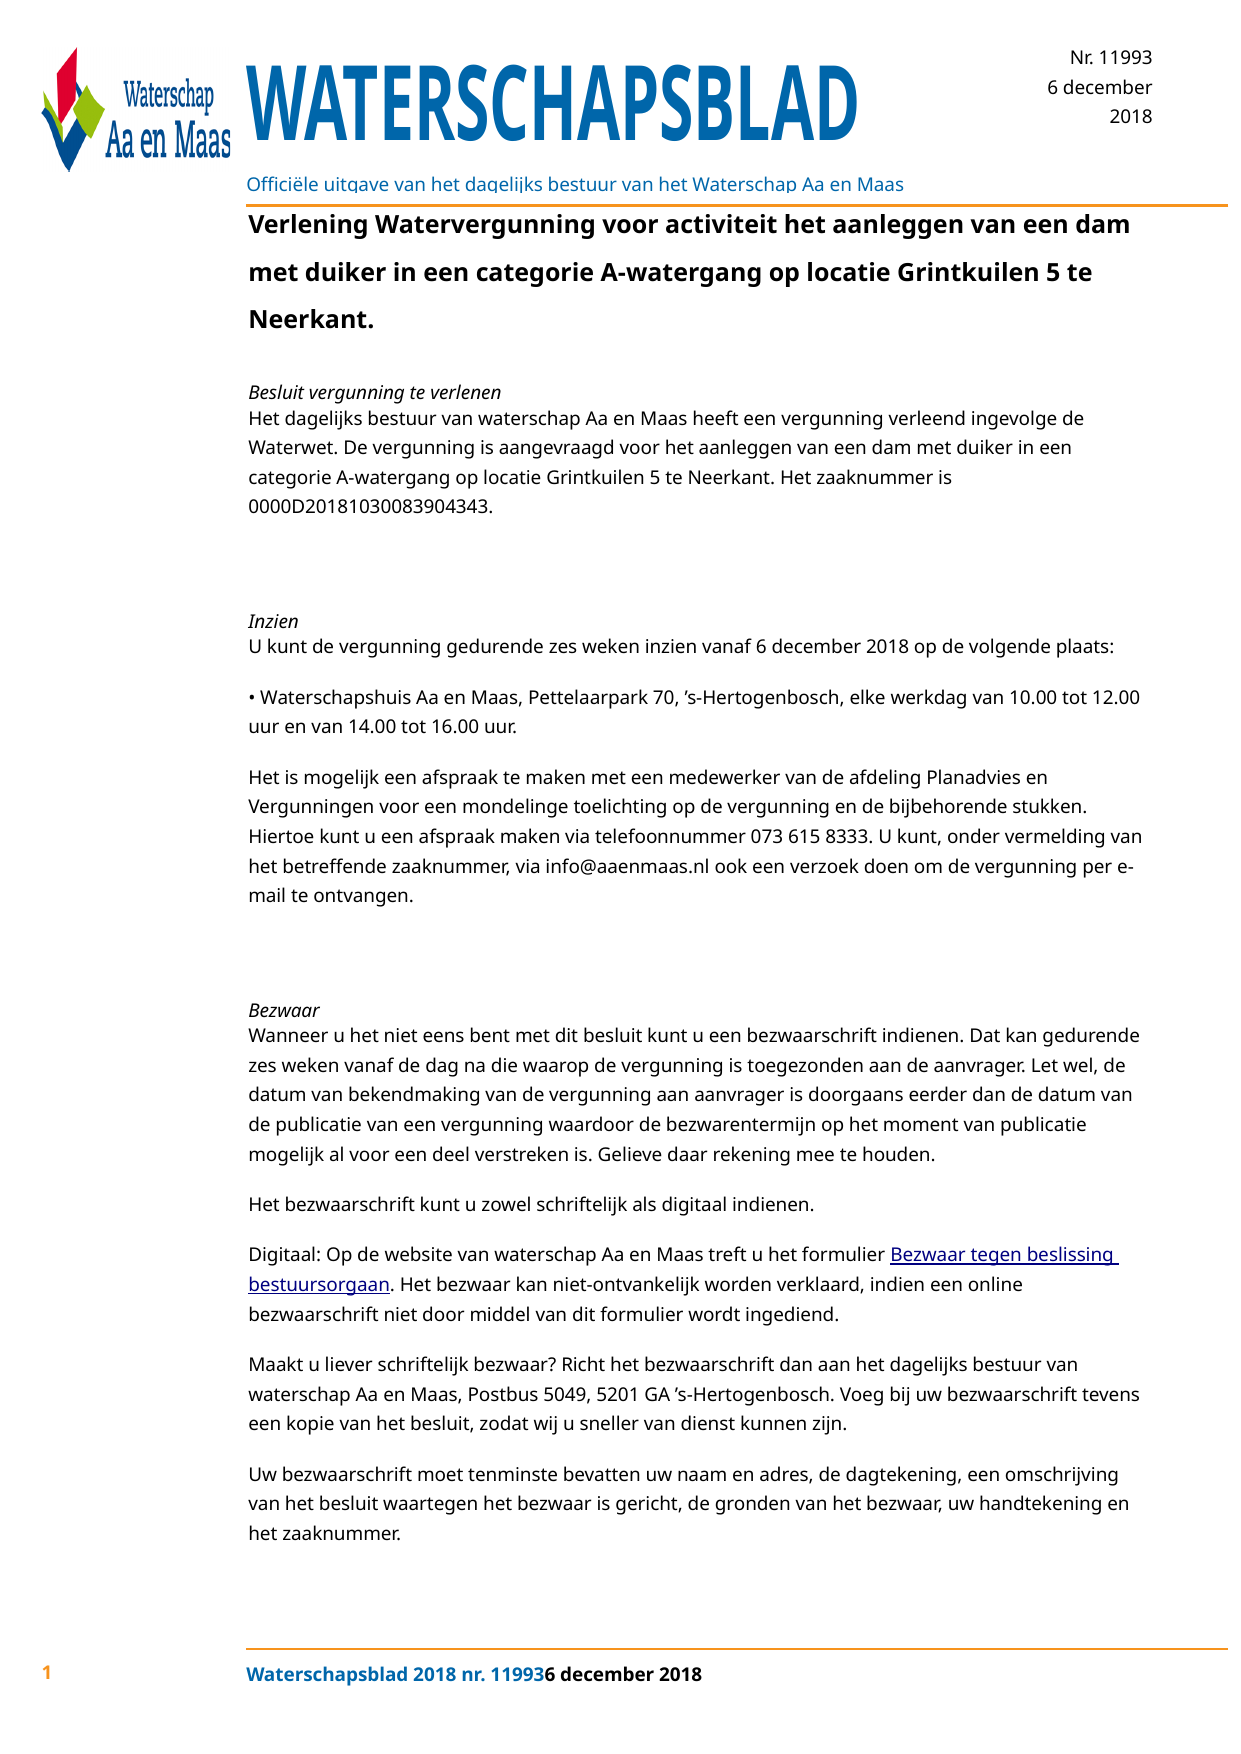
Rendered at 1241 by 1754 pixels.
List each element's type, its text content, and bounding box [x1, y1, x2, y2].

text Verlening Watervergunning voor activiteit het aanleggen van een dam met duiker in een categorie A-watergang op locatie Grintkuilen 5 te Neerkant. [248, 207, 1152, 336]
text Maakt u liever schriftelijk bezwaar? Richt het bezwaarschrift dan aan het dagelijks bestuur van waterschap Aa en Maas, Postbus 5049, 5201 GA ’s-Hertogenbosch. Voeg bij uw bezwaarschrift tevens een kopie van het besluit, zodat wij u sneller van dienst kunnen zijn. [248, 1351, 1152, 1436]
text • Waterschapshuis Aa en Maas, Pettelaarpark 70, ’s-Hertogenbosch, elke werkdag van 10.00 tot 12.00 uur en van 14.00 tot 16.00 uur. [248, 684, 1152, 739]
text U kunt de vergunning gedurende zes weken inzien vanaf 6 december 2018 op de volgende plaats: [248, 634, 1152, 659]
text Bezwaar [248, 997, 1152, 1022]
picture [41, 47, 231, 172]
text Besluit vergunning te verlenen [248, 379, 1152, 405]
text Inzien [248, 608, 1152, 634]
text Digitaal: Op de website van waterschap Aa en Maas treft u het formulier Bezwaar tegen beslissing bestuursorgaan. Het bezwaar kan niet-ontvankelijk worden verklaard, indien een online bezwaarschrift niet door middel van dit formulier wordt ingediend. [248, 1242, 1152, 1327]
text Het dagelijks bestuur van waterschap Aa en Maas heeft een vergunning verleend ingevolge de Waterwet. De vergunning is aangevraagd voor het aanleggen van een dam met duiker in een categorie A-watergang op locatie Grintkuilen 5 te Neerkant. Het zaaknummer is 0000D20181030083904343. [248, 405, 1152, 519]
text Het bezwaarschrift kunt u zowel schriftelijk als digitaal indienen. [248, 1191, 1152, 1217]
text Het is mogelijk een afspraak te maken met een medewerker van de afdeling Planadvies en Vergunningen voor een mondelinge toelichting op de vergunning en de bijbehorende stukken. Hiertoe kunt u een afspraak maken via telefoonnummer 073 615 8333. U kunt, onder vermelding van het betreffende zaaknummer, via info@aaenmaas.nl ook een verzoek doen om de vergunning per e-mail te ontvangen. [248, 764, 1152, 908]
text Uw bezwaarschrift moet tenminste bevatten uw naam en adres, de dagtekening, een omschrijving van het besluit waartegen het bezwaar is gericht, de gronden van het bezwaar, uw handtekening en het zaaknummer. [248, 1461, 1152, 1546]
text Wanneer u het niet eens bent met dit besluit kunt u een bezwaarschrift indienen. Dat kan gedurende zes weken vanaf de dag na die waarop de vergunning is toegezonden aan de aanvrager. Let wel, de datum van bekendmaking van de vergunning aan aanvrager is doorgaans eerder dan de datum van de publicatie van een vergunning waardoor de bezwarentermijn op het moment van publicatie mogelijk al voor een deel verstreken is. Gelieve daar rekening mee te houden. [248, 1022, 1152, 1167]
